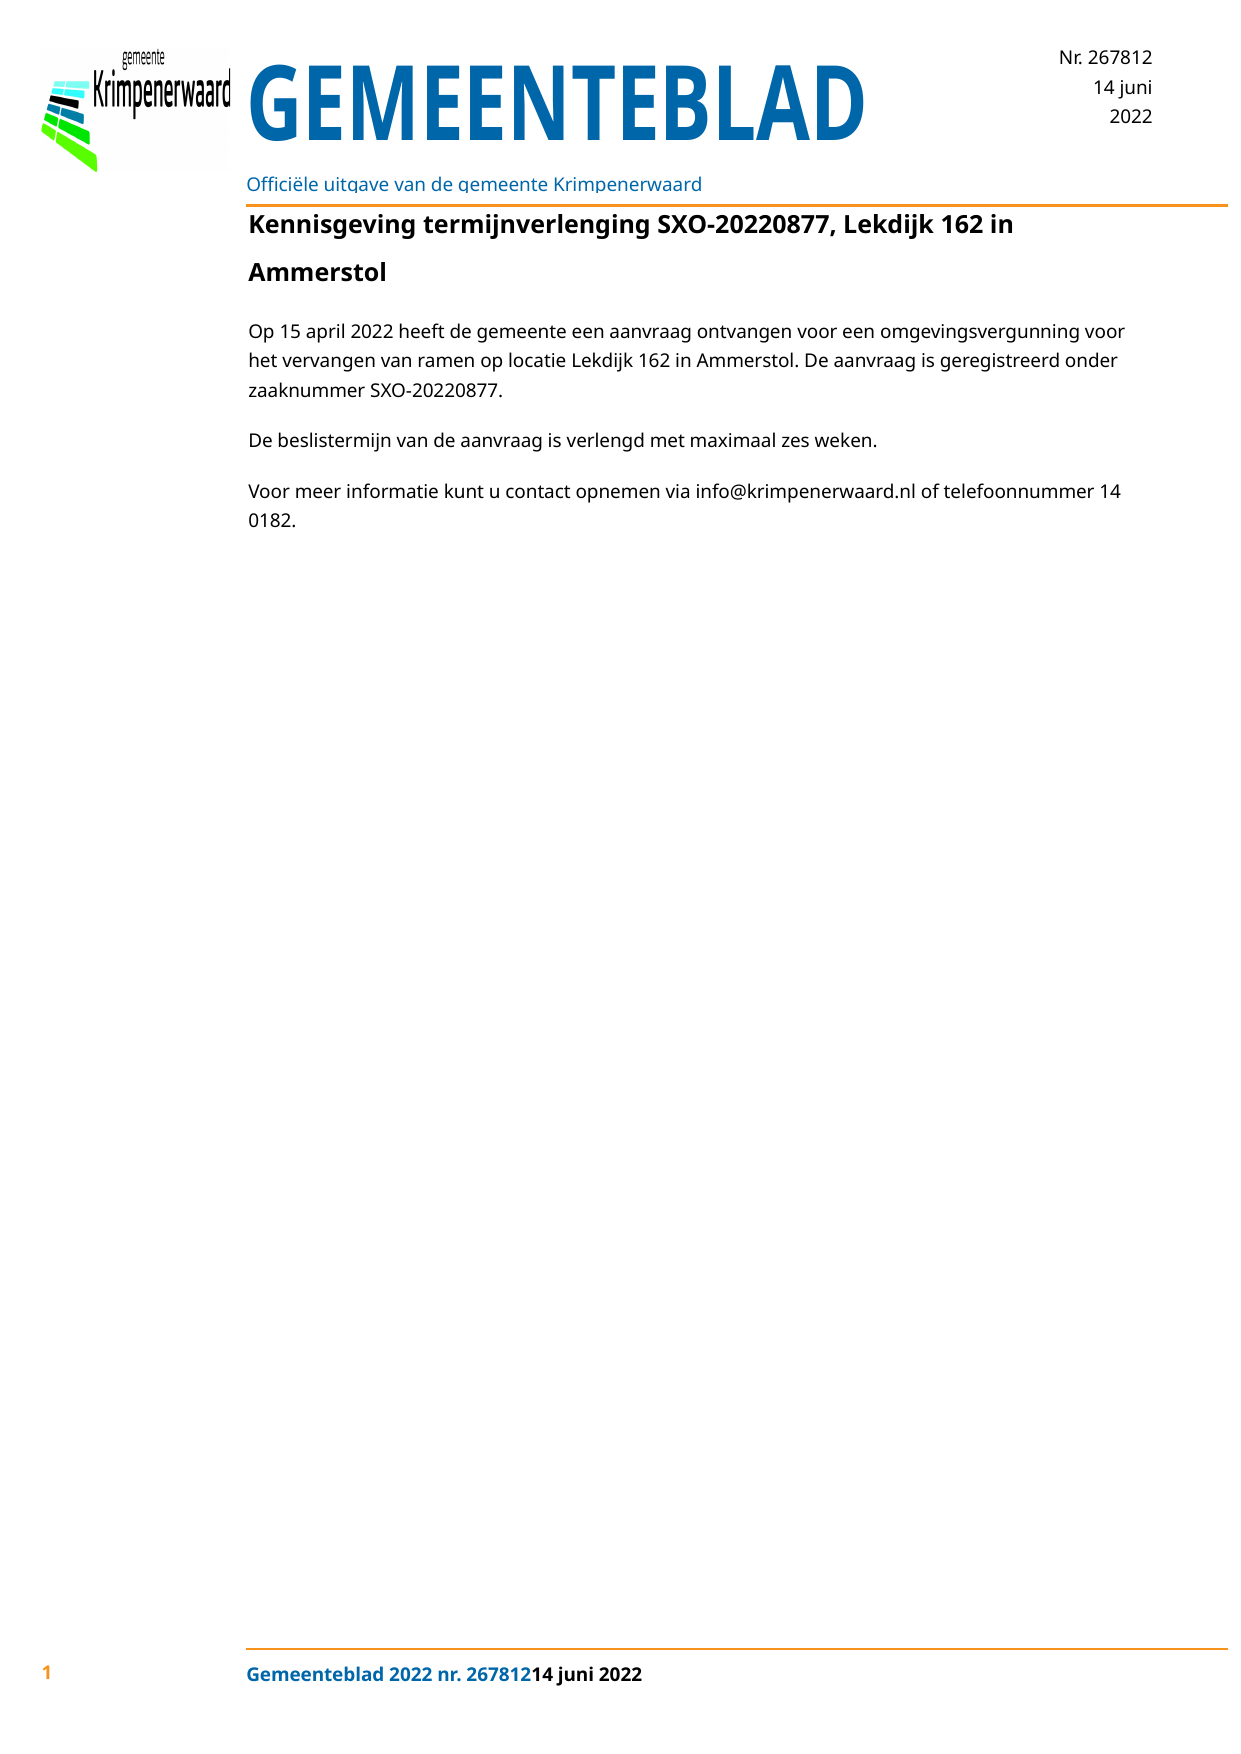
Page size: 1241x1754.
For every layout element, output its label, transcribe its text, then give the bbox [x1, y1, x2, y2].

text De beslistermijn van de aanvraag is verlengd met maximaal zes weken. [248, 427, 1152, 453]
text Voor meer informatie kunt u contact opnemen via info@krimpenerwaard.nl of telefoonnummer 14 0182. [248, 478, 1152, 533]
picture [41, 47, 231, 172]
text Kennisgeving termijnverlenging SXO-20220877, Lekdijk 162 in Ammerstol [248, 207, 1152, 288]
text Op 15 april 2022 heeft de gemeente een aanvraag ontvangen voor een omgevingsvergunning voor het vervangen van ramen op locatie Lekdijk 162 in Ammerstol. De aanvraag is geregistreerd onder zaaknummer SXO-20220877. [248, 318, 1152, 403]
